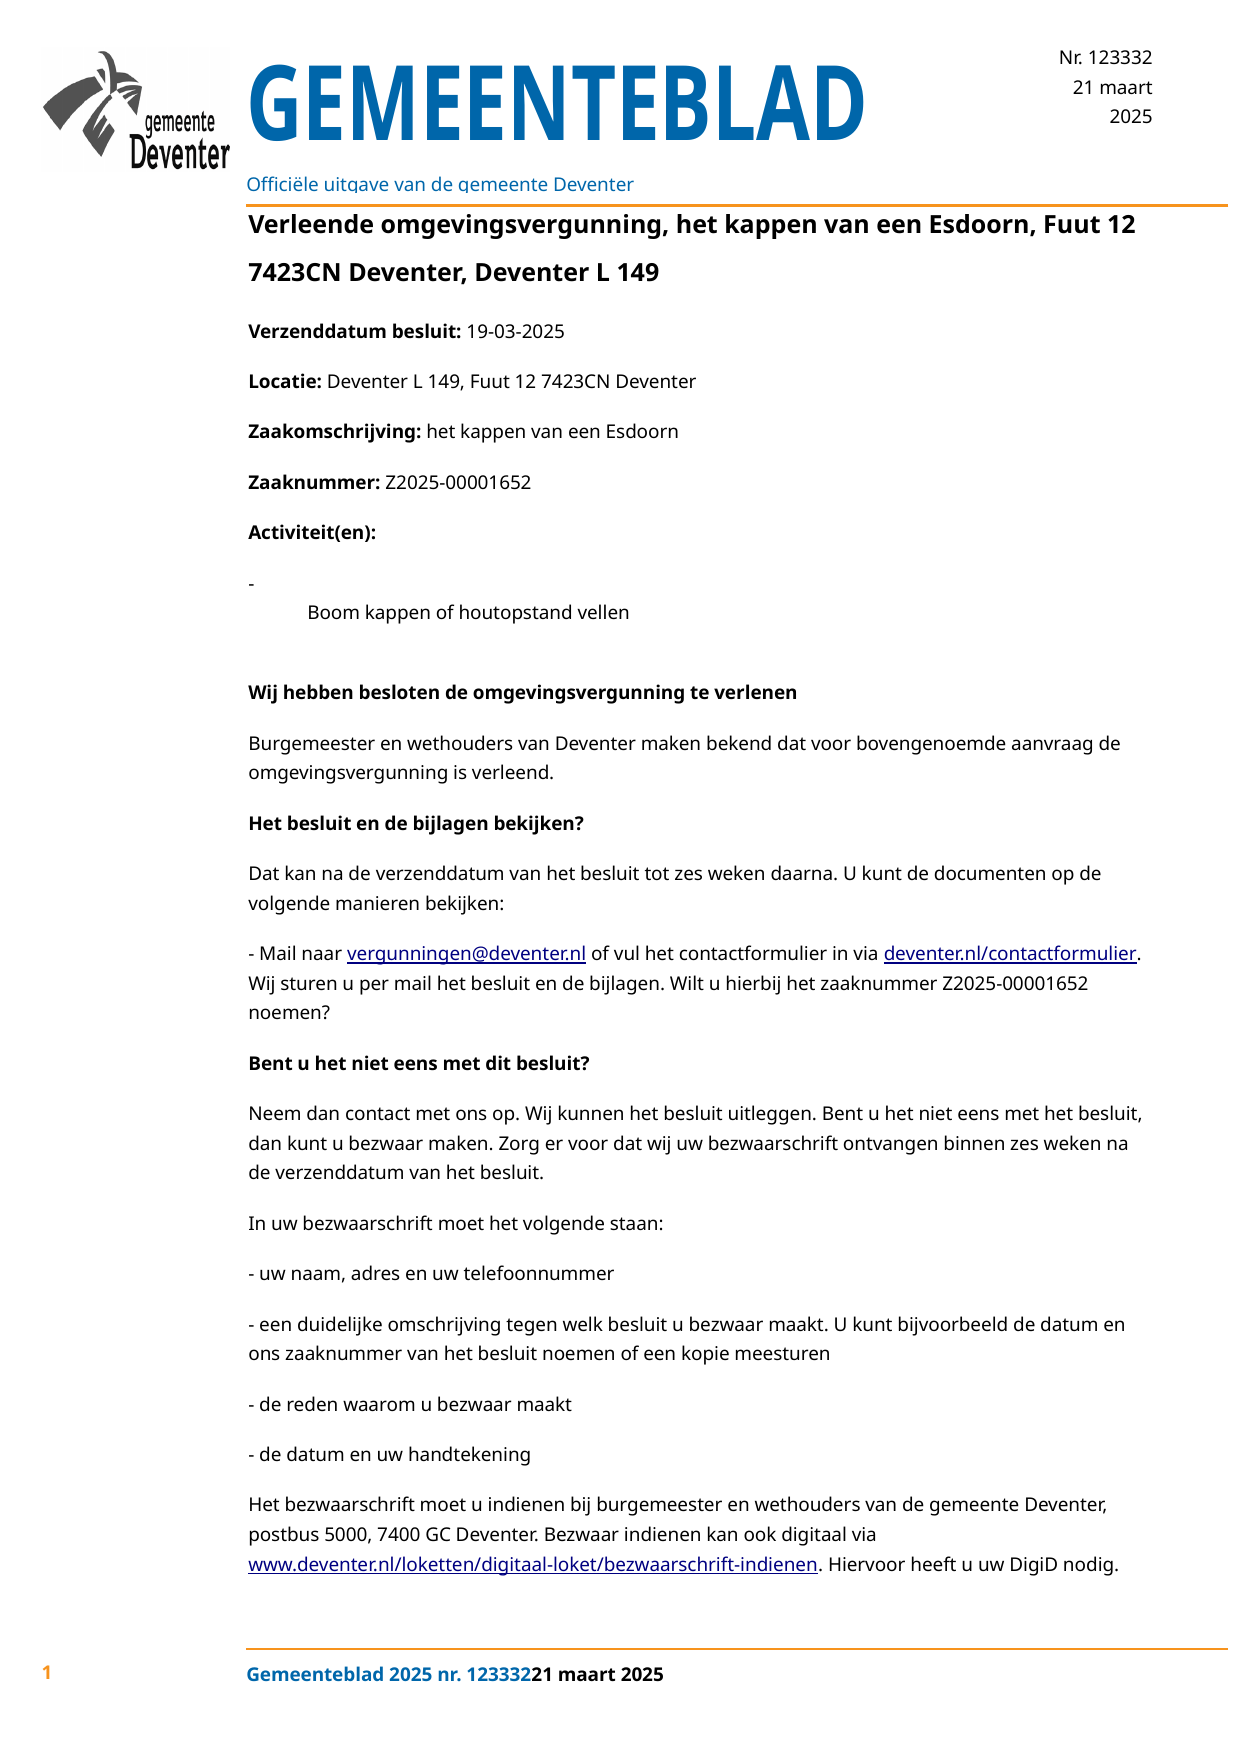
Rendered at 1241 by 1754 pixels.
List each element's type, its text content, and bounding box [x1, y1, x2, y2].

text In uw bezwaarschrift moet het volgende staan: [248, 1210, 1152, 1236]
text Dat kan na de verzenddatum van het besluit tot zes weken daarna. U kunt de documenten op de volgende manieren bekijken: [248, 860, 1152, 916]
text Neem dan contact met ons op. Wij kunnen het besluit uitleggen. Bent u het niet eens met het besluit, dan kunt u bezwaar maken. Zorg er voor dat wij uw bezwaarschrift ontvangen binnen zes weken na de verzenddatum van het besluit. [248, 1100, 1152, 1185]
text Bent u het niet eens met dit besluit? [248, 1050, 1152, 1076]
text Wij hebben besloten de omgevingsvergunning te verlenen [248, 679, 1152, 705]
text Het besluit en de bijlagen bekijken? [248, 810, 1152, 836]
text - uw naam, adres en uw telefoonnummer [248, 1260, 1152, 1286]
text Burgemeester en wethouders van Deventer maken bekend dat voor bovengenoemde aanvraag de omgevingsvergunning is verleend. [248, 730, 1152, 785]
text - de datum en uw handtekening [248, 1441, 1152, 1467]
text Zaaknummer: Z2025-00001652 [248, 469, 1152, 495]
text Zaakomschrijving: het kappen van een Esdoorn [248, 419, 1152, 444]
text - de reden waarom u bezwaar maakt [248, 1391, 1152, 1417]
picture [41, 47, 231, 172]
list Boom kappen of houtopstand vellen [248, 599, 1152, 625]
text Activiteit(en): [248, 519, 1152, 545]
text - Mail naar vergunningen@deventer.nl of vul het contactformulier in via deventer.nl/contactformulier. Wij sturen u per mail het besluit en de bijlagen. Wilt u hierbij het zaaknummer Z2025-00001652 noemen? [248, 940, 1152, 1025]
text Verleende omgevingsvergunning, het kappen van een Esdoorn, Fuut 12 7423CN Deventer, Deventer L 149 [248, 207, 1152, 288]
text Het bezwaarschrift moet u indienen bij burgemeester en wethouders van de gemeente Deventer, postbus 5000, 7400 GC Deventer. Bezwaar indienen kan ook digitaal via www.deventer.nl/loketten/digitaal-loket/bezwaarschrift-indienen. Hiervoor heeft u uw DigiD nodig. [248, 1492, 1152, 1577]
text - een duidelijke omschrijving tegen welk besluit u bezwaar maakt. U kunt bijvoorbeeld de datum en ons zaaknummer van het besluit noemen of een kopie meesturen [248, 1311, 1152, 1366]
text Verzenddatum besluit: 19-03-2025 [248, 318, 1152, 344]
text Locatie: Deventer L 149, Fuut 12 7423CN Deventer [248, 368, 1152, 394]
